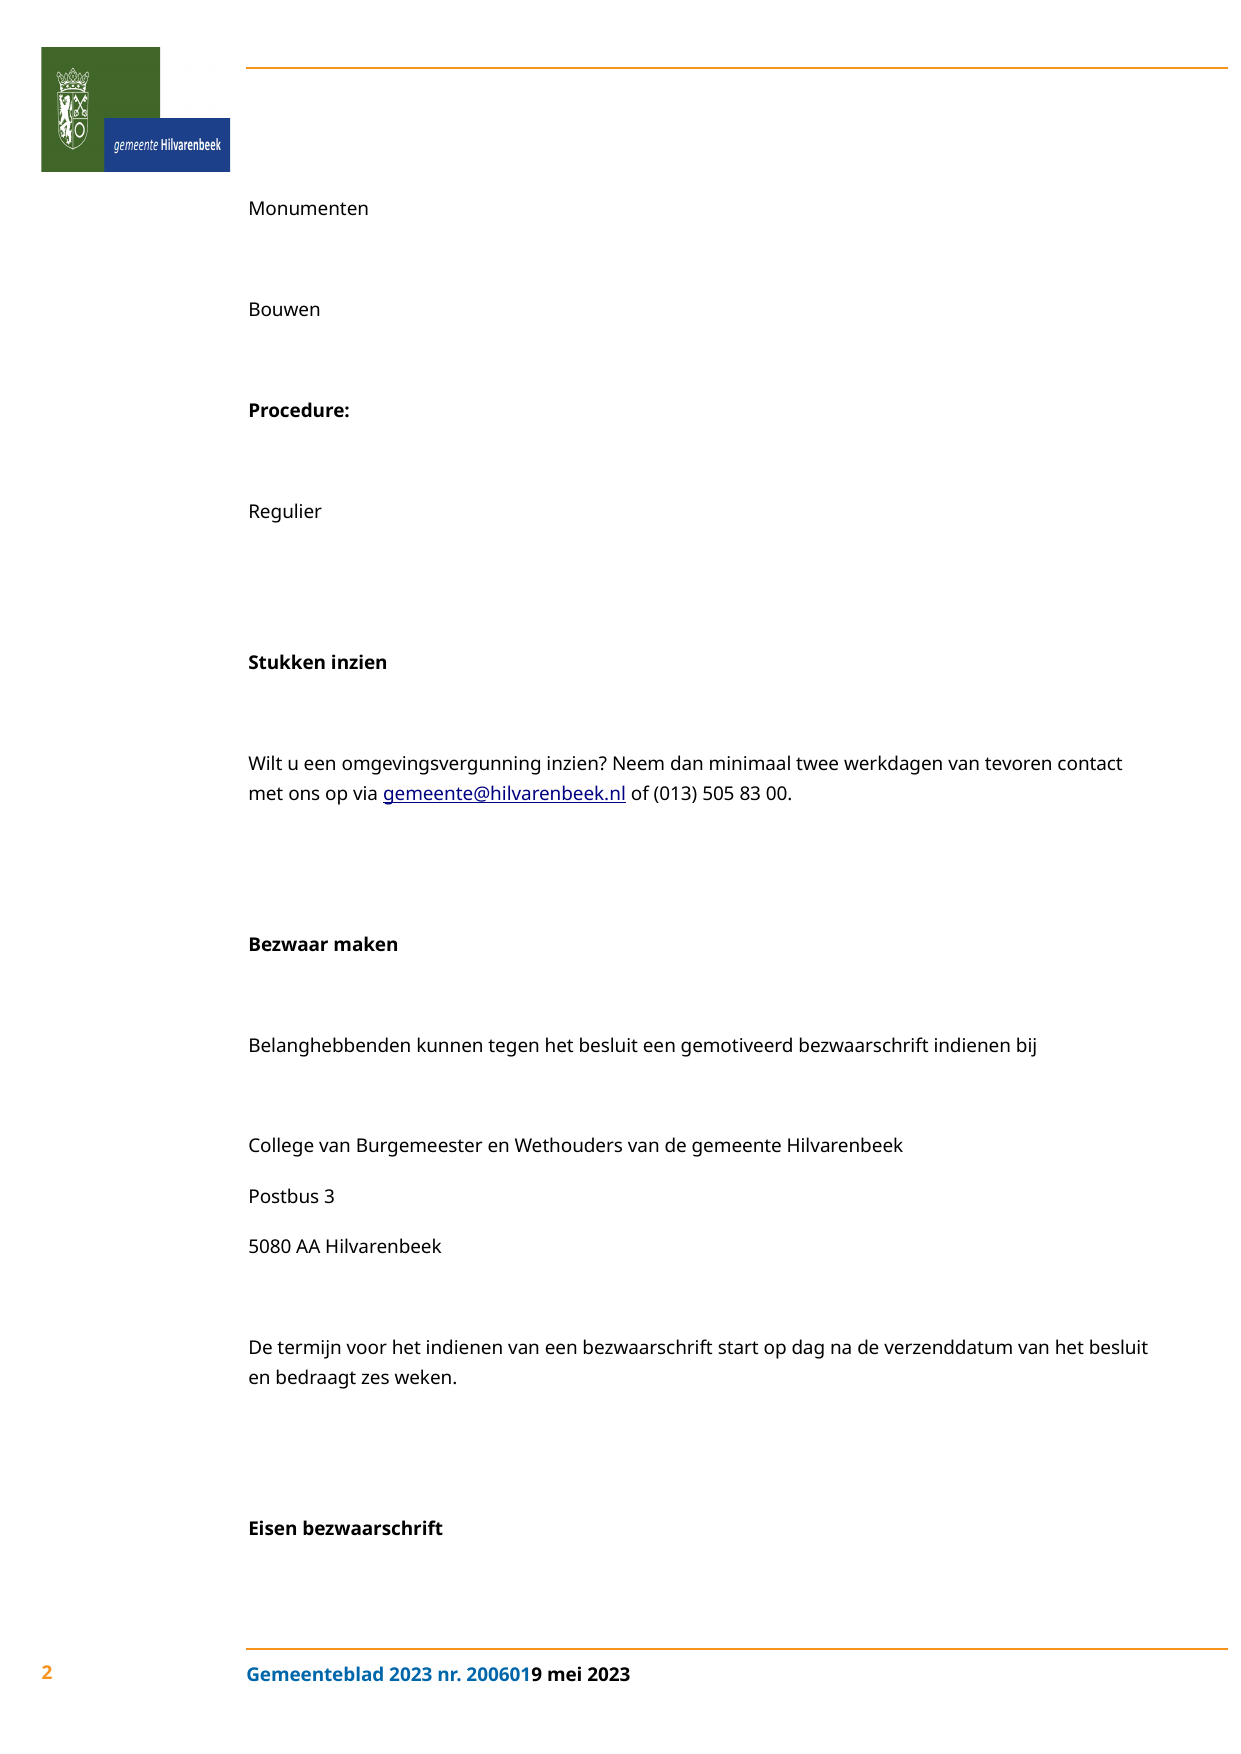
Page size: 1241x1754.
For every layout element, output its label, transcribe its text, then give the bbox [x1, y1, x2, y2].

text Postbus 3 [248, 1183, 1152, 1209]
text Wilt u een omgevingsvergunning inzien? Neem dan minimaal twee werkdagen van tevoren contact met ons op via gemeente@hilvarenbeek.nl of (013) 505 83 00. [248, 750, 1152, 806]
text Regulier [248, 498, 1152, 524]
text 5080 AA Hilvarenbeek [248, 1233, 1152, 1259]
text Bouwen [248, 296, 1152, 322]
text College van Burgemeester en Wethouders van de gemeente Hilvarenbeek [248, 1133, 1152, 1158]
text Procedure: [248, 397, 1152, 423]
text Belanghebbenden kunnen tegen het besluit een gemotiveerd bezwaarschrift indienen bij [248, 1032, 1152, 1058]
text Bezwaar maken [248, 931, 1152, 957]
text De termijn voor het indienen van een bezwaarschrift start op dag na de verzenddatum van het besluit en bedraagt zes weken. [248, 1334, 1152, 1390]
picture [41, 47, 231, 172]
text Monumenten [248, 196, 1152, 221]
text Eisen bezwaarschrift [248, 1515, 1152, 1541]
text Stukken inzien [248, 649, 1152, 675]
